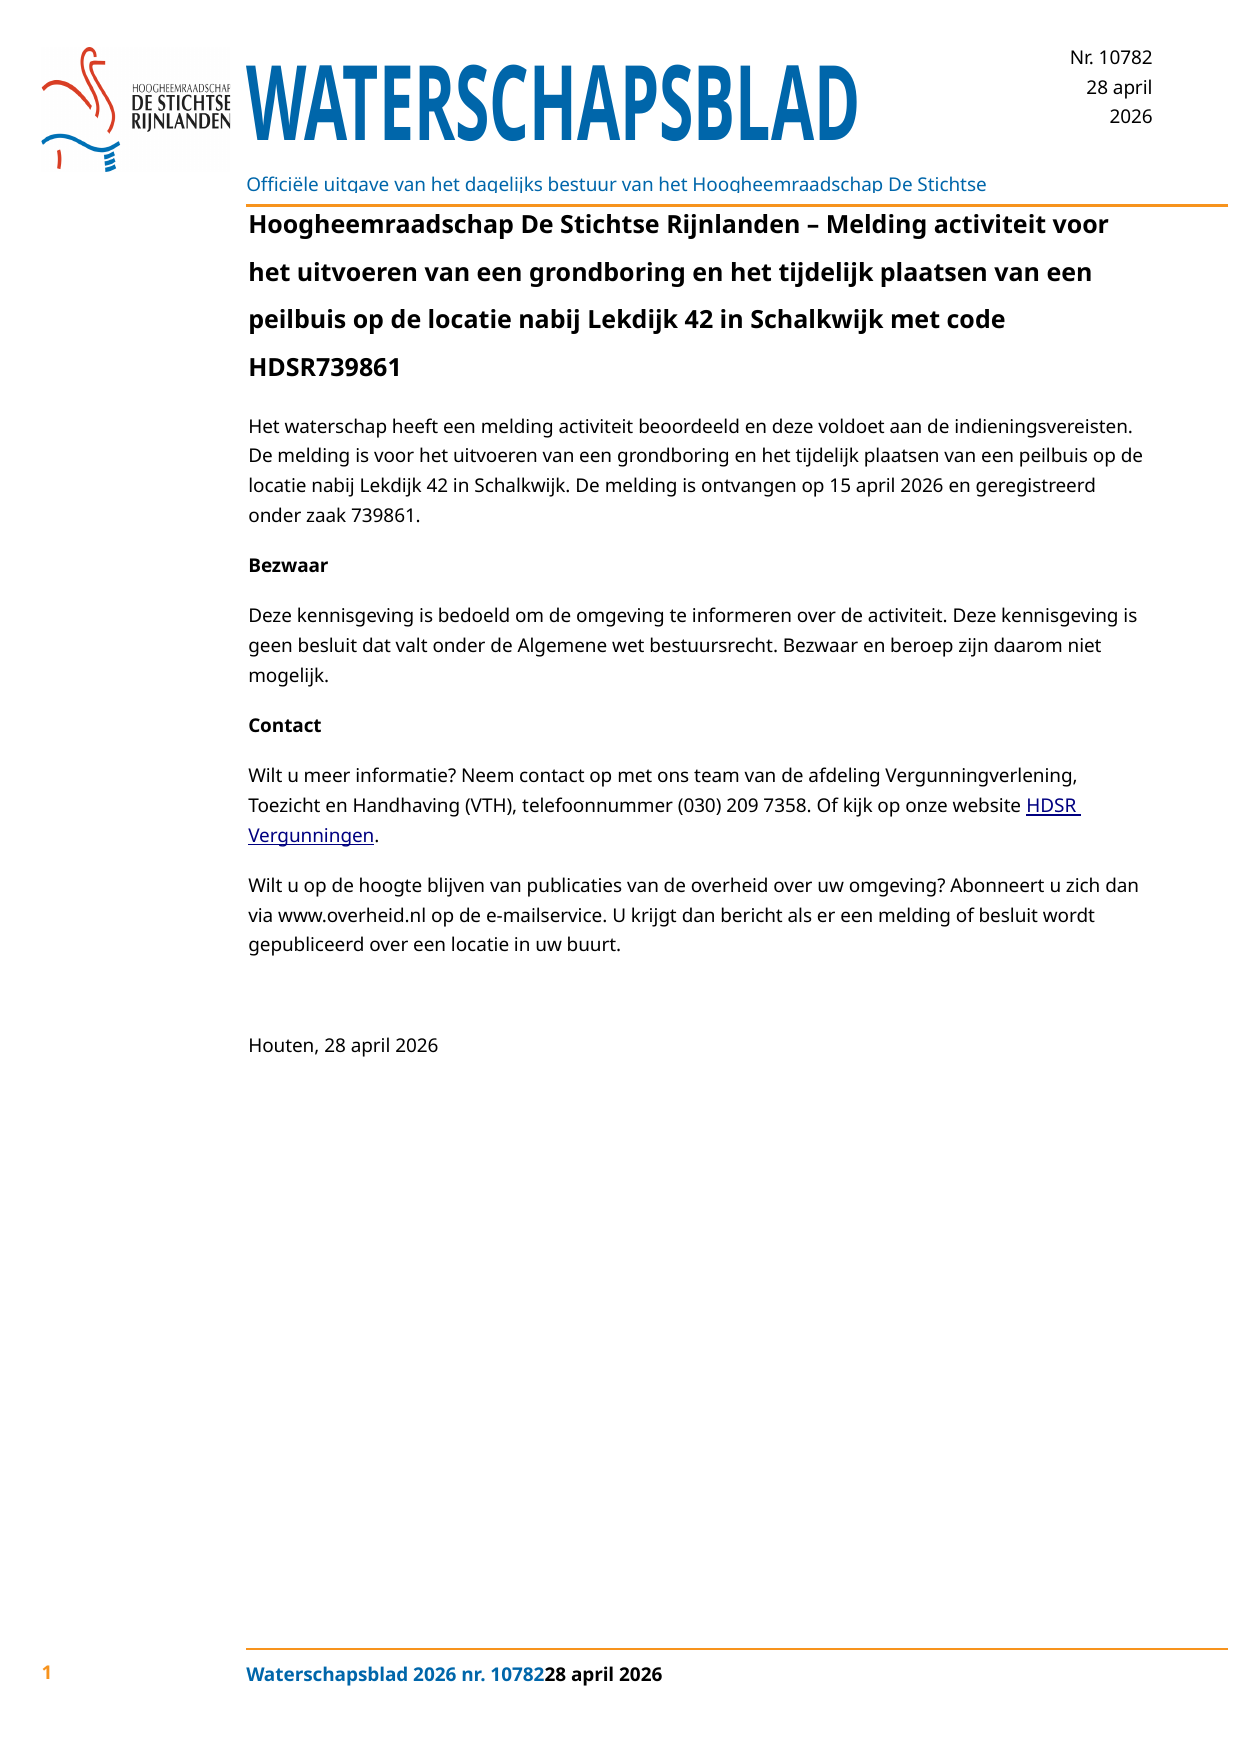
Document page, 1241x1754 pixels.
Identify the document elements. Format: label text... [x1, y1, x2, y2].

text Hoogheemraadschap De Stichtse Rijnlanden – Melding activiteit voor het uitvoeren van een grondboring en het tijdelijk plaatsen van een peilbuis op de locatie nabij Lekdijk 42 in Schalkwijk met code HDSR739861 [248, 207, 1152, 384]
text Wilt u meer informatie? Neem contact op met ons team van de afdeling Vergunningverlening, Toezicht en Handhaving (VTH), telefoonnummer (030) 209 7358. Of kijk op onze website HDSR Vergunningen. [248, 763, 1152, 848]
picture [41, 47, 231, 172]
text Deze kennisgeving is bedoeld om de omgeving te informeren over de activiteit. Deze kennisgeving is geen besluit dat valt onder de Algemene wet bestuursrecht. Bezwaar en beroep zijn daarom niet mogelijk. [248, 603, 1152, 688]
text Houten, 28 april 2026 [248, 1032, 1152, 1058]
text Contact [248, 712, 1152, 738]
text Het waterschap heeft een melding activiteit beoordeeld en deze voldoet aan de indieningsvereisten. De melding is voor het uitvoeren van een grondboring en het tijdelijk plaatsen van een peilbuis op de locatie nabij Lekdijk 42 in Schalkwijk. De melding is ontvangen op 15 april 2026 en geregistreerd onder zaak 739861. [248, 413, 1152, 528]
text Bezwaar [248, 552, 1152, 578]
text Wilt u op de hoogte blijven van publicaties van de overheid over uw omgeving? Abonneert u zich dan via www.overheid.nl op de e-mailservice. U krijgt dan bericht als er een melding of besluit wordt gepubliceerd over een locatie in uw buurt. [248, 872, 1152, 957]
